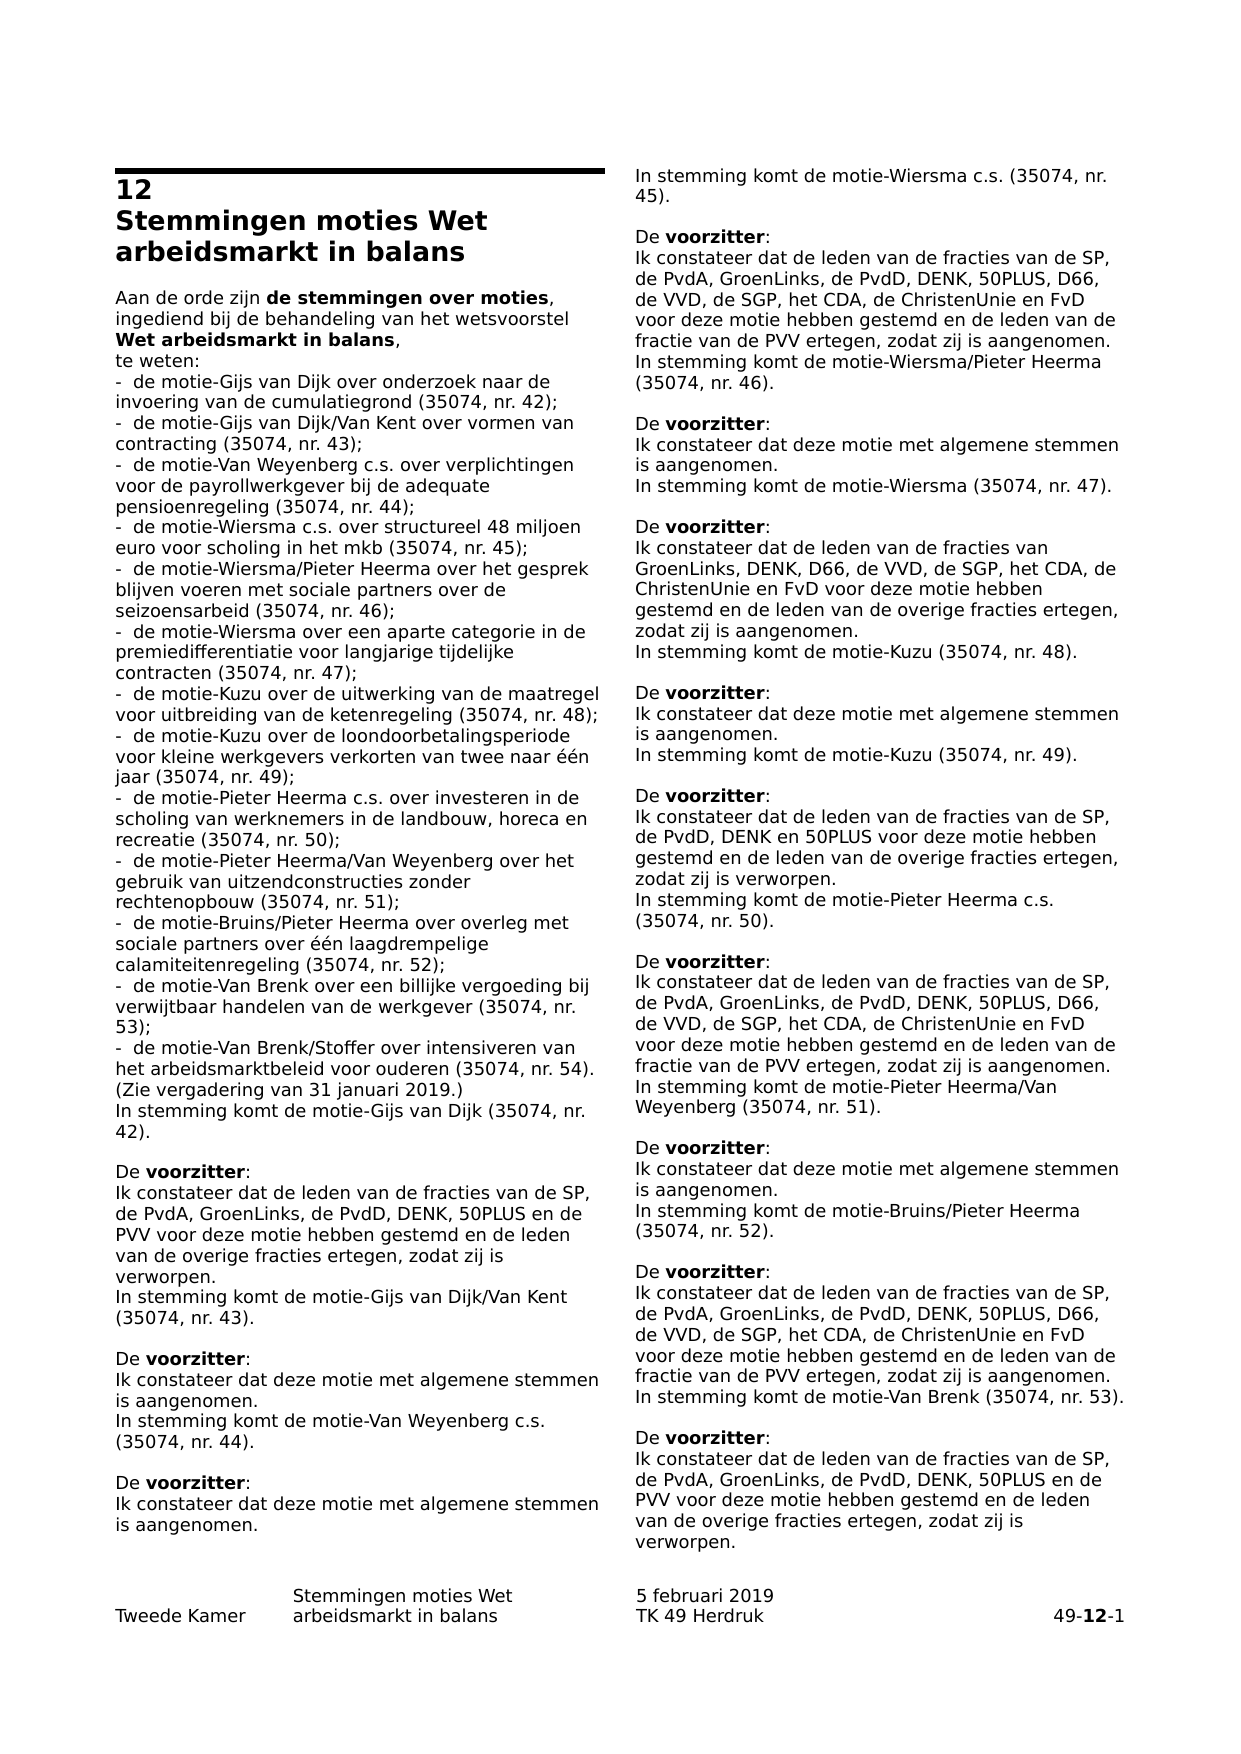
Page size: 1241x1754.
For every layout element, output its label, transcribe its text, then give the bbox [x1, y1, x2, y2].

text In stemming komt de motie-Gijs van Dijk (35074, nr. 42). [115, 1101, 605, 1142]
text De voorzitter: [115, 1473, 605, 1494]
text De voorzitter: [635, 682, 1125, 703]
text In stemming komt de motie-Wiersma/Pieter Heerma (35074, nr. 46). [635, 352, 1125, 393]
text In stemming komt de motie-Wiersma (35074, nr. 47). [635, 476, 1125, 497]
title 12 Stemmingen moties Wet arbeidsmarkt in balans [115, 174, 605, 268]
text De voorzitter: [635, 786, 1125, 806]
text Aan de orde zijn de stemmingen over moties, ingediend bij de behandeling van het wetsvoorstel Wet arbeidsmarkt in balans, [115, 288, 605, 351]
list de motie-Bruins/Pieter Heerma over overleg met sociale partners over één laagdrempelige calamiteitenregeling (35074, nr. 52); [115, 913, 605, 976]
text De voorzitter: [115, 1162, 605, 1183]
text Ik constateer dat deze motie met algemene stemmen is aangenomen. [635, 1159, 1125, 1200]
text Ik constateer dat deze motie met algemene stemmen is aangenomen. [115, 1494, 605, 1535]
text Ik constateer dat de leden van de fracties van de SP, de PvdD, DENK en 50PLUS voor deze motie hebben gestemd en de leden van de overige fracties ertegen, zodat zij is verworpen. [635, 806, 1125, 890]
text Ik constateer dat deze motie met algemene stemmen is aangenomen. [635, 703, 1125, 745]
text De voorzitter: [635, 227, 1125, 248]
text Ik constateer dat deze motie met algemene stemmen is aangenomen. [115, 1369, 605, 1411]
text Ik constateer dat de leden van de fracties van de SP, de PvdA, GroenLinks, de PvdD, DENK, 50PLUS en de PVV voor deze motie hebben gestemd en de leden van de overige fracties ertegen, zodat zij is verworpen. [115, 1183, 605, 1287]
text De voorzitter: [115, 1349, 605, 1369]
list de motie-Kuzu over de loondoorbetalingsperiode voor kleine werkgevers verkorten van twee naar één jaar (35074, nr. 49); [115, 726, 605, 788]
text Ik constateer dat de leden van de fracties van de SP, de PvdA, GroenLinks, de PvdD, DENK, 50PLUS, D66, de VVD, de SGP, het CDA, de ChristenUnie en FvD voor deze motie hebben gestemd en de leden van de fractie van de PVV ertegen, zodat zij is aangenomen. [635, 972, 1125, 1076]
list de motie-Pieter Heerma c.s. over investeren in de scholing van werknemers in de landbouw, horeca en recreatie (35074, nr. 50); [115, 788, 605, 851]
text Ik constateer dat de leden van de fracties van de SP, de PvdA, GroenLinks, de PvdD, DENK, 50PLUS, D66, de VVD, de SGP, het CDA, de ChristenUnie en FvD voor deze motie hebben gestemd en de leden van de fractie van de PVV ertegen, zodat zij is aangenomen. [635, 248, 1125, 352]
text (Zie vergadering van 31 januari 2019.) [115, 1080, 605, 1101]
text In stemming komt de motie-Gijs van Dijk/Van Kent (35074, nr. 43). [115, 1287, 605, 1329]
list de motie-Wiersma over een aparte categorie in de premiedifferentiatie voor langjarige tijdelijke contracten (35074, nr. 47); [115, 621, 605, 684]
list de motie-Van Weyenberg c.s. over verplichtingen voor de payrollwerkgever bij de adequate pensioenregeling (35074, nr. 44); [115, 455, 605, 517]
text In stemming komt de motie-Pieter Heerma c.s. (35074, nr. 50). [635, 890, 1125, 931]
text In stemming komt de motie-Wiersma c.s. (35074, nr. 45). [635, 165, 1125, 207]
list de motie-Kuzu over de uitwerking van de maatregel voor uitbreiding van de ketenregeling (35074, nr. 48); [115, 684, 605, 726]
text De voorzitter: [635, 1262, 1125, 1283]
list de motie-Van Brenk/Stoffer over intensiveren van het arbeidsmarktbeleid voor ouderen (35074, nr. 54). [115, 1038, 605, 1080]
text Ik constateer dat de leden van de fracties van GroenLinks, DENK, D66, de VVD, de SGP, het CDA, de ChristenUnie en FvD voor deze motie hebben gestemd en de leden van de overige fracties ertegen, zodat zij is aangenomen. [635, 537, 1125, 642]
text In stemming komt de motie-Kuzu (35074, nr. 48). [635, 642, 1125, 662]
text De voorzitter: [635, 413, 1125, 434]
text In stemming komt de motie-Kuzu (35074, nr. 49). [635, 745, 1125, 766]
list de motie-Wiersma/Pieter Heerma over het gesprek blijven voeren met sociale partners over de seizoensarbeid (35074, nr. 46); [115, 559, 605, 621]
text Ik constateer dat de leden van de fracties van de SP, de PvdA, GroenLinks, de PvdD, DENK, 50PLUS, D66, de VVD, de SGP, het CDA, de ChristenUnie en FvD voor deze motie hebben gestemd en de leden van de fractie van de PVV ertegen, zodat zij is aangenomen. [635, 1283, 1125, 1387]
text Ik constateer dat de leden van de fracties van de SP, de PvdA, GroenLinks, de PvdD, DENK, 50PLUS en de PVV voor deze motie hebben gestemd en de leden van de overige fracties ertegen, zodat zij is verworpen. [635, 1448, 1125, 1553]
text Ik constateer dat deze motie met algemene stemmen is aangenomen. [635, 434, 1125, 476]
text In stemming komt de motie-Pieter Heerma/Van Weyenberg (35074, nr. 51). [635, 1076, 1125, 1118]
list de motie-Pieter Heerma/Van Weyenberg over het gebruik van uitzendconstructies zonder rechtenopbouw (35074, nr. 51); [115, 851, 605, 913]
text In stemming komt de motie-Van Brenk (35074, nr. 53). [635, 1387, 1125, 1408]
list de motie-Gijs van Dijk/Van Kent over vormen van contracting (35074, nr. 43); [115, 413, 605, 455]
text De voorzitter: [635, 1138, 1125, 1159]
list de motie-Gijs van Dijk over onderzoek naar de invoering van de cumulatiegrond (35074, nr. 42); [115, 371, 605, 413]
text te weten: [115, 351, 605, 371]
text In stemming komt de motie-Van Weyenberg c.s. (35074, nr. 44). [115, 1411, 605, 1453]
text In stemming komt de motie-Bruins/Pieter Heerma (35074, nr. 52). [635, 1200, 1125, 1242]
text De voorzitter: [635, 1428, 1125, 1448]
list de motie-Van Brenk over een billijke vergoeding bij verwijtbaar handelen van de werkgever (35074, nr. 53); [115, 976, 605, 1038]
list de motie-Wiersma c.s. over structureel 48 miljoen euro voor scholing in het mkb (35074, nr. 45); [115, 517, 605, 559]
text De voorzitter: [635, 951, 1125, 972]
text De voorzitter: [635, 517, 1125, 537]
